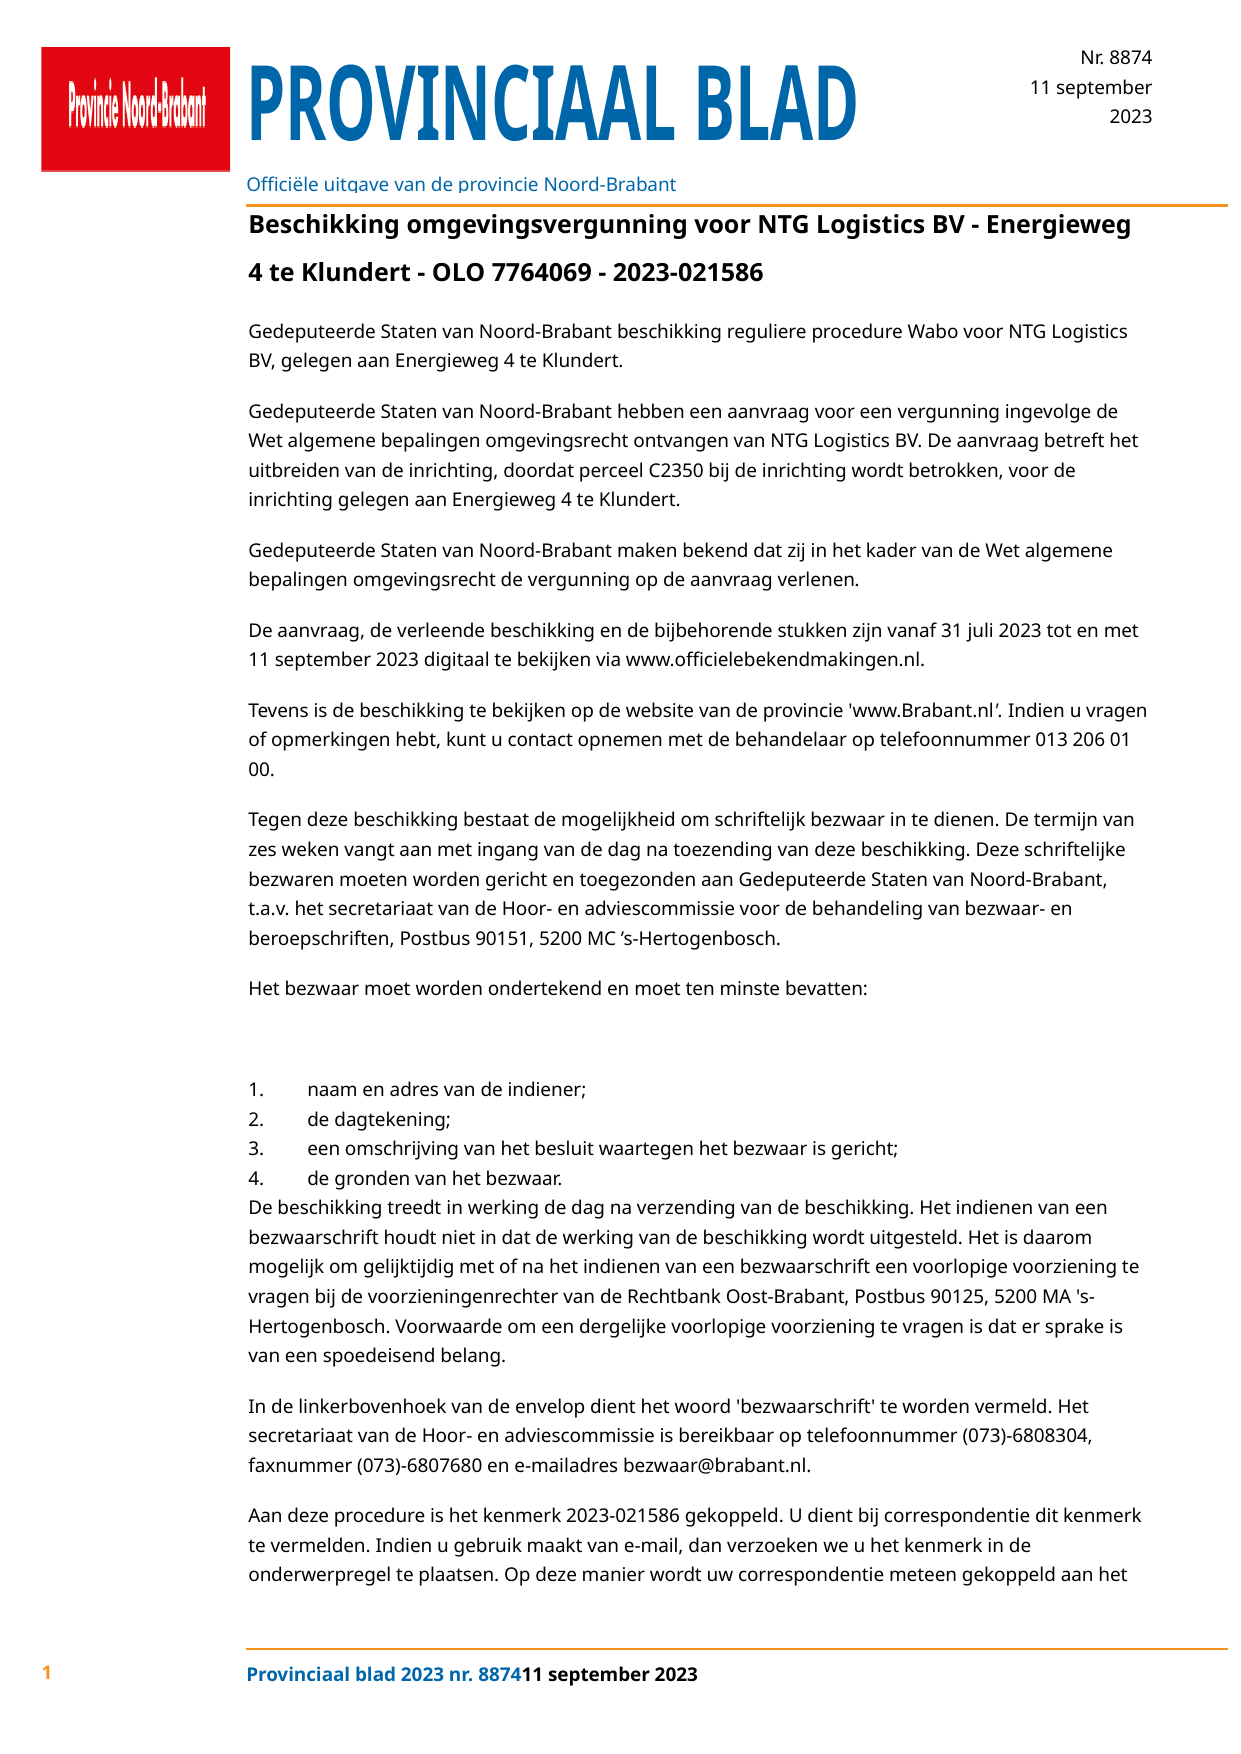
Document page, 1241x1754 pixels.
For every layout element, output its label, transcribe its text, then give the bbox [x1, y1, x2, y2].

text Tegen deze beschikking bestaat de mogelijkheid om schriftelijk bezwaar in te dienen. De termijn van zes weken vangt aan met ingang van de dag na toezending van deze beschikking. Deze schriftelijke bezwaren moeten worden gericht en toegezonden aan Gedeputeerde Staten van Noord-Brabant, t.a.v. het secretariaat van de Hoor- en adviescommissie voor de behandeling van bezwaar- en beroepschriften, Postbus 90151, 5200 MC ’s-Hertogenbosch. [248, 807, 1152, 951]
text Beschikking omgevingsvergunning voor NTG Logistics BV - Energieweg 4 te Klundert - OLO 7764069 - 2023-021586 [248, 207, 1152, 288]
text In de linkerbovenhoek van de envelop dient het woord 'bezwaarschrift' te worden vermeld. Het secretariaat van de Hoor- en adviescommissie is bereikbaar op telefoonnummer (073)-6808304, faxnummer (073)-6807680 en e-mailadres bezwaar@brabant.nl. [248, 1393, 1152, 1478]
list de gronden van het bezwaar. [248, 1165, 1152, 1191]
list een omschrijving van het besluit waartegen het bezwaar is gericht; [248, 1135, 1152, 1161]
text Gedeputeerde Staten van Noord-Brabant beschikking reguliere procedure Wabo voor NTG Logistics BV, gelegen aan Energieweg 4 te Klundert. [248, 318, 1152, 373]
text Aan deze procedure is het kenmerk 2023-021586 gekoppeld. U dient bij correspondentie dit kenmerk te vermelden. Indien u gebruik maakt van e-mail, dan verzoeken we u het kenmerk in de onderwerpregel te plaatsen. Op deze manier wordt uw correspondentie meteen gekoppeld aan het [248, 1502, 1152, 1587]
text Het bezwaar moet worden ondertekend en moet ten minste bevatten: [248, 975, 1152, 1001]
list de dagtekening; [248, 1106, 1152, 1132]
text De beschikking treedt in werking de dag na verzending van de beschikking. Het indienen van een bezwaarschrift houdt niet in dat de werking van de beschikking wordt uitgesteld. Het is daarom mogelijk om gelijktijdig met of na het indienen van een bezwaarschrift een voorlopige voorziening te vragen bij de voorzieningenrechter van de Rechtbank Oost-Brabant, Postbus 90125, 5200 MA 's-Hertogenbosch. Voorwaarde om een dergelijke voorlopige voorziening te vragen is dat er sprake is van een spoedeisend belang. [248, 1194, 1152, 1368]
text Tevens is de beschikking te bekijken op de website van de provincie 'www.Brabant.nl'. Indien u vragen of opmerkingen hebt, kunt u contact opnemen met de behandelaar op telefoonnummer 013 206 01 00. [248, 697, 1152, 782]
picture [41, 47, 231, 172]
text Gedeputeerde Staten van Noord-Brabant maken bekend dat zij in het kader van de Wet algemene bepalingen omgevingsrecht de vergunning op de aanvraag verlenen. [248, 537, 1152, 592]
list naam en adres van de indiener; [248, 1076, 1152, 1102]
text De aanvraag, de verleende beschikking en de bijbehorende stukken zijn vanaf 31 juli 2023 tot en met 11 september 2023 digitaal te bekijken via www.officielebekendmakingen.nl. [248, 617, 1152, 672]
text Gedeputeerde Staten van Noord-Brabant hebben een aanvraag voor een vergunning ingevolge de Wet algemene bepalingen omgevingsrecht ontvangen van NTG Logistics BV. De aanvraag betreft het uitbreiden van de inrichting, doordat perceel C2350 bij de inrichting wordt betrokken, voor de inrichting gelegen aan Energieweg 4 te Klundert. [248, 398, 1152, 512]
